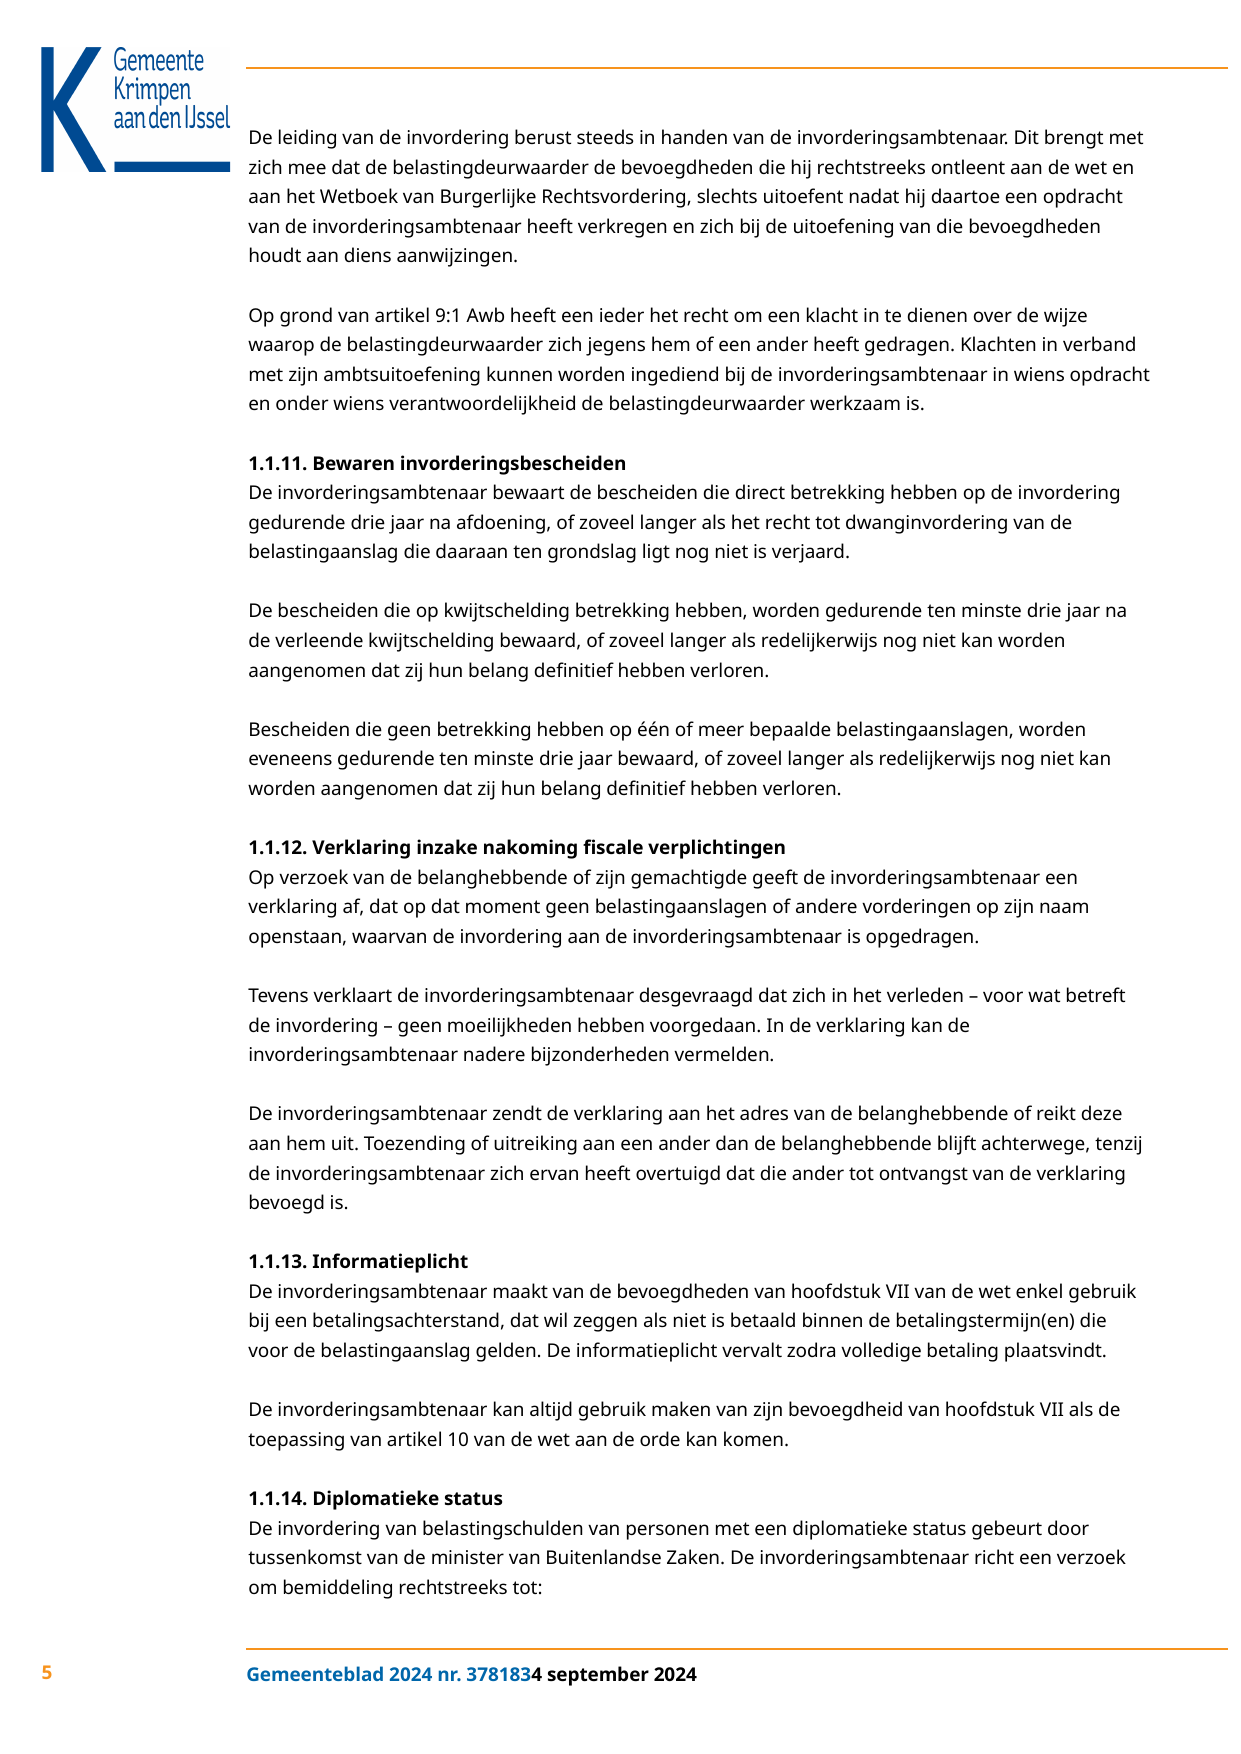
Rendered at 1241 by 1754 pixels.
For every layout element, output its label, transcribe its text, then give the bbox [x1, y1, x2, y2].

text De invorderingsambtenaar maakt van de bevoegdheden van hoofdstuk VII van de wet enkel gebruik bij een betalingsachterstand, dat wil zeggen als niet is betaald binnen de betalingstermijn(en) die voor de belastingaanslag gelden. De informatieplicht vervalt zodra volledige betaling plaatsvindt. [248, 1278, 1152, 1363]
text 1.1.13. Informatieplicht [248, 1248, 1152, 1274]
text De leiding van de invordering berust steeds in handen van de invorderingsambtenaar. Dit brengt met zich mee dat de belastingdeurwaarder de bevoegdheden die hij rechtstreeks ontleent aan de wet en aan het Wetboek van Burgerlijke Rechtsvordering, slechts uitoefent nadat hij daartoe een opdracht van de invorderingsambtenaar heeft verkregen en zich bij de uitoefening van die bevoegdheden houdt aan diens aanwijzingen. [248, 124, 1152, 268]
text De invorderingsambtenaar bewaart de bescheiden die direct betrekking hebben op de invordering gedurende drie jaar na afdoening, of zoveel langer als het recht tot dwanginvordering van de belastingaanslag die daaraan ten grondslag ligt nog niet is verjaard. [248, 479, 1152, 564]
text Tevens verklaart de invorderingsambtenaar desgevraagd dat zich in het verleden – voor wat betreft de invordering – geen moeilijkheden hebben voorgedaan. In de verklaring kan de invorderingsambtenaar nadere bijzonderheden vermelden. [248, 982, 1152, 1067]
text Op grond van artikel 9:1 Awb heeft een ieder het recht om een klacht in te dienen over de wijze waarop de belastingdeurwaarder zich jegens hem of een ander heeft gedragen. Klachten in verband met zijn ambtsuitoefening kunnen worden ingediend bij de invorderingsambtenaar in wiens opdracht en onder wiens verantwoordelijkheid de belastingdeurwaarder werkzaam is. [248, 302, 1152, 416]
text De invordering van belastingschulden van personen met een diplomatieke status gebeurt door tussenkomst van de minister van Buitenlandse Zaken. De invorderingsambtenaar richt een verzoek om bemiddeling rechtstreeks tot: [248, 1515, 1152, 1600]
text Bescheiden die geen betrekking hebben op één of meer bepaalde belastingaanslagen, worden eveneens gedurende ten minste drie jaar bewaard, of zoveel langer als redelijkerwijs nog niet kan worden aangenomen dat zij hun belang definitief hebben verloren. [248, 716, 1152, 801]
text Op verzoek van de belanghebbende of zijn gemachtigde geeft de invorderingsambtenaar een verklaring af, dat op dat moment geen belastingaanslagen of andere vorderingen op zijn naam openstaan, waarvan de invordering aan de invorderingsambtenaar is opgedragen. [248, 864, 1152, 949]
picture [41, 47, 231, 172]
text 1.1.11. Bewaren invorderingsbescheiden [248, 450, 1152, 476]
text 1.1.14. Diplomatieke status [248, 1485, 1152, 1511]
text 1.1.12. Verklaring inzake nakoming fiscale verplichtingen [248, 834, 1152, 860]
text De bescheiden die op kwijtschelding betrekking hebben, worden gedurende ten minste drie jaar na de verleende kwijtschelding bewaard, of zoveel langer als redelijkerwijs nog niet kan worden aangenomen dat zij hun belang definitief hebben verloren. [248, 598, 1152, 683]
text De invorderingsambtenaar kan altijd gebruik maken van zijn bevoegdheid van hoofdstuk VII als de toepassing van artikel 10 van de wet aan de orde kan komen. [248, 1396, 1152, 1452]
text De invorderingsambtenaar zendt de verklaring aan het adres van de belanghebbende of reikt deze aan hem uit. Toezending of uitreiking aan een ander dan de belanghebbende blijft achterwege, tenzij de invorderingsambtenaar zich ervan heeft overtuigd dat die ander tot ontvangst van de verklaring bevoegd is. [248, 1101, 1152, 1215]
